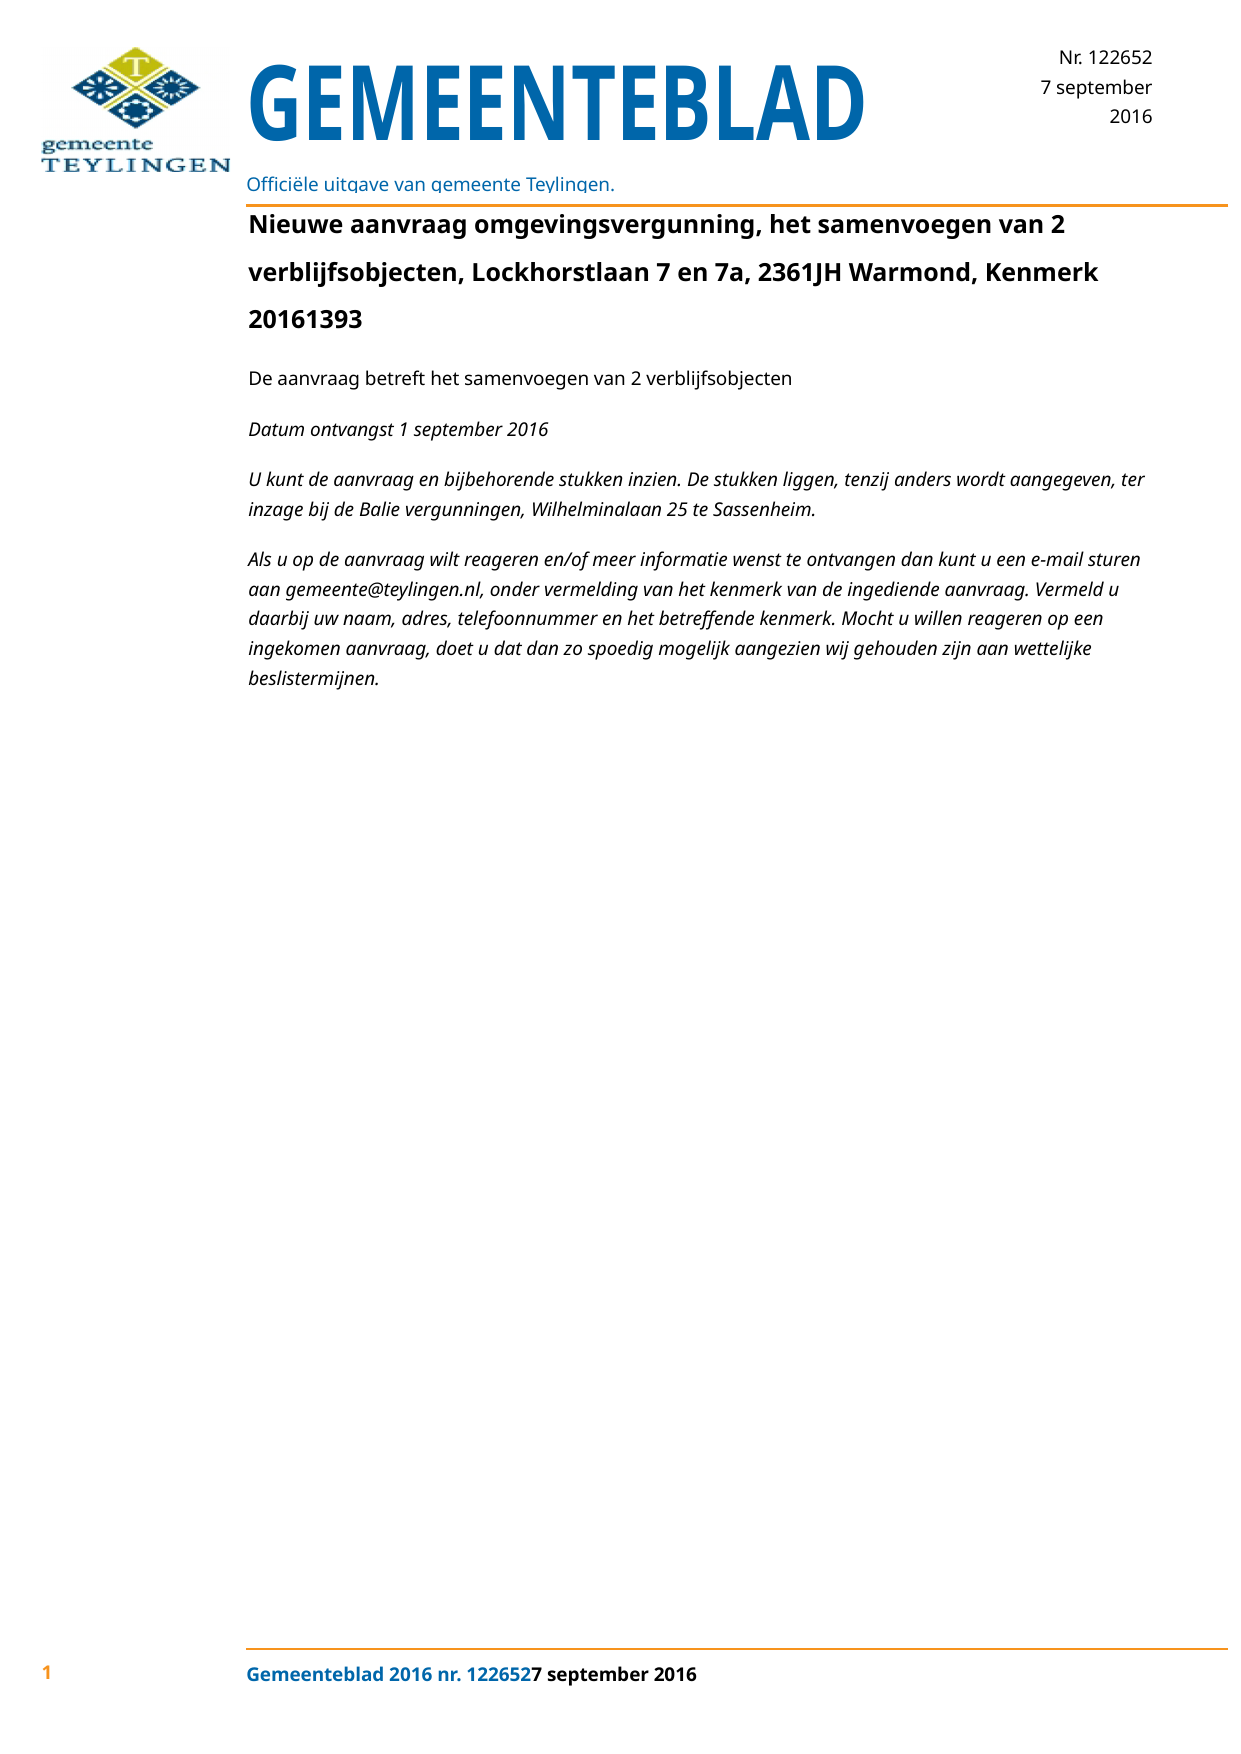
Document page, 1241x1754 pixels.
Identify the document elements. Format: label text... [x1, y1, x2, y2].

text De aanvraag betreft het samenvoegen van 2 verblijfsobjecten [248, 366, 1152, 391]
picture [41, 47, 231, 172]
text Nieuwe aanvraag omgevingsvergunning, het samenvoegen van 2 verblijfsobjecten, Lockhorstlaan 7 en 7a, 2361JH Warmond, Kenmerk 20161393 [248, 207, 1152, 336]
text Als u op de aanvraag wilt reageren en/of meer informatie wenst te ontvangen dan kunt u een e-mail sturen aan gemeente@teylingen.nl, onder vermelding van het kenmerk van de ingediende aanvraag. Vermeld u daarbij uw naam, adres, telefoonnummer en het betreffende kenmerk. Mocht u willen reageren op een ingekomen aanvraag, doet u dat dan zo spoedig mogelijk aangezien wij gehouden zijn aan wettelijke beslistermijnen. [248, 546, 1152, 690]
text U kunt de aanvraag en bijbehorende stukken inzien. De stukken liggen, tenzij anders wordt aangegeven, ter inzage bij de Balie vergunningen, Wilhelminalaan 25 te Sassenheim. [248, 466, 1152, 522]
text Datum ontvangst 1 september 2016 [248, 416, 1152, 442]
